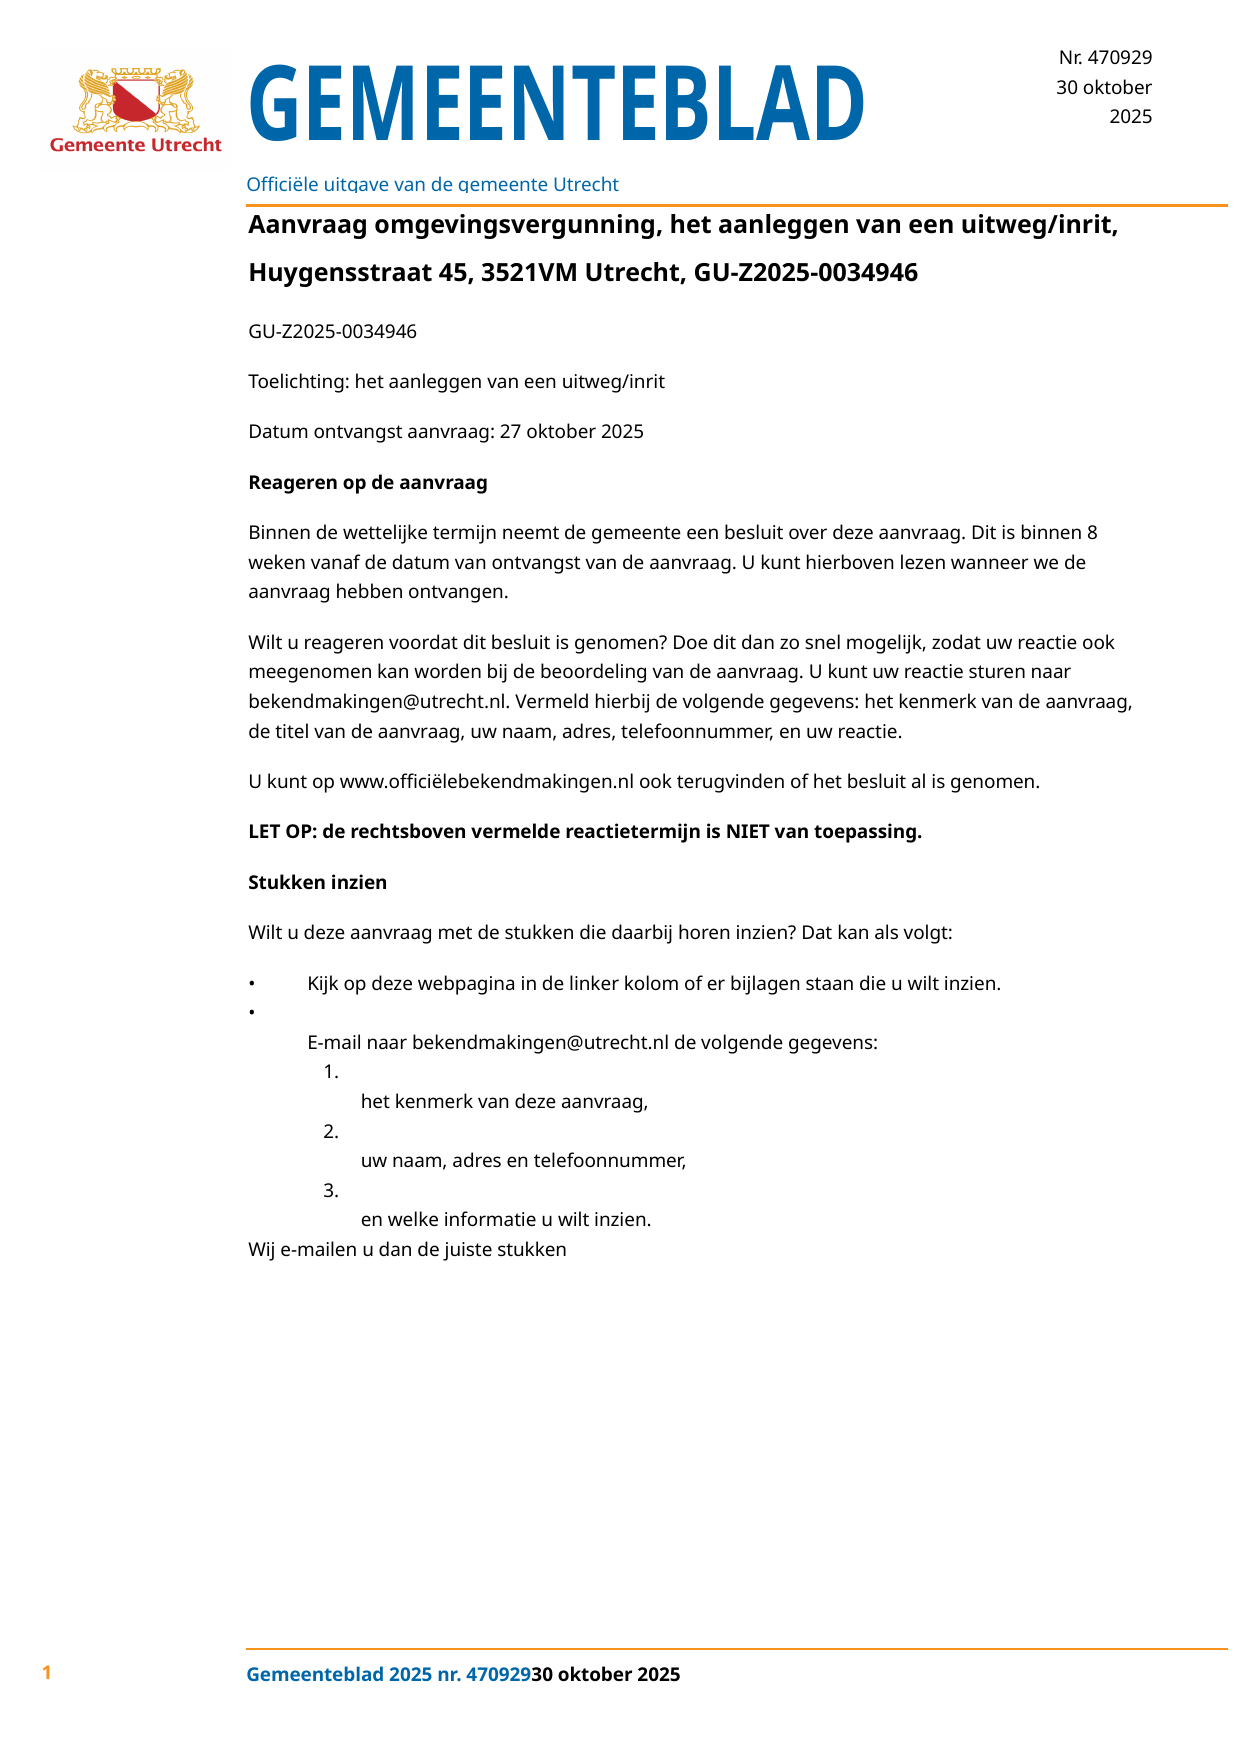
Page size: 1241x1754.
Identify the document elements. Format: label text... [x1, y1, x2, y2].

text Wilt u deze aanvraag met de stukken die daarbij horen inzien? Dat kan als volgt: [248, 919, 1152, 945]
text Datum ontvangst aanvraag: 27 oktober 2025 [248, 419, 1152, 444]
text Reageren op de aanvraag [248, 469, 1152, 495]
text Wij e-mailen u dan de juiste stukken [248, 1236, 1152, 1262]
text Binnen de wettelijke termijn neemt de gemeente een besluit over deze aanvraag. Dit is binnen 8 weken vanaf de datum van ontvangst van de aanvraag. U kunt hierboven lezen wanneer we de aanvraag hebben ontvangen. [248, 519, 1152, 604]
list en welke informatie u wilt inzien. [323, 1207, 1152, 1232]
text LET OP: de rechtsboven vermelde reactietermijn is NIET van toepassing. [248, 819, 1152, 844]
list uw naam, adres en telefoonnummer, [323, 1147, 1152, 1173]
list Kijk op deze webpagina in de linker kolom of er bijlagen staan die u wilt inzien. [248, 970, 1152, 996]
text Toelichting: het aanleggen van een uitweg/inrit [248, 368, 1152, 394]
text U kunt op www.officiëlebekendmakingen.nl ook terugvinden of het besluit al is genomen. [248, 768, 1152, 794]
list E-mail naar bekendmakingen@utrecht.nl de volgende gegevens: [248, 1029, 1152, 1055]
picture [41, 47, 231, 172]
list het kenmerk van deze aanvraag, [323, 1088, 1152, 1114]
text Wilt u reageren voordat dit besluit is genomen? Doe dit dan zo snel mogelijk, zodat uw reactie ook meegenomen kan worden bij de beoordeling van de aanvraag. U kunt uw reactie sturen naar bekendmakingen@utrecht.nl. Vermeld hierbij de volgende gegevens: het kenmerk van de aanvraag, de titel van de aanvraag, uw naam, adres, telefoonnummer, en uw reactie. [248, 629, 1152, 744]
text GU-Z2025-0034946 [248, 318, 1152, 344]
text Aanvraag omgevingsvergunning, het aanleggen van een uitweg/inrit, Huygensstraat 45, 3521VM Utrecht, GU-Z2025-0034946 [248, 207, 1152, 288]
text Stukken inzien [248, 869, 1152, 895]
